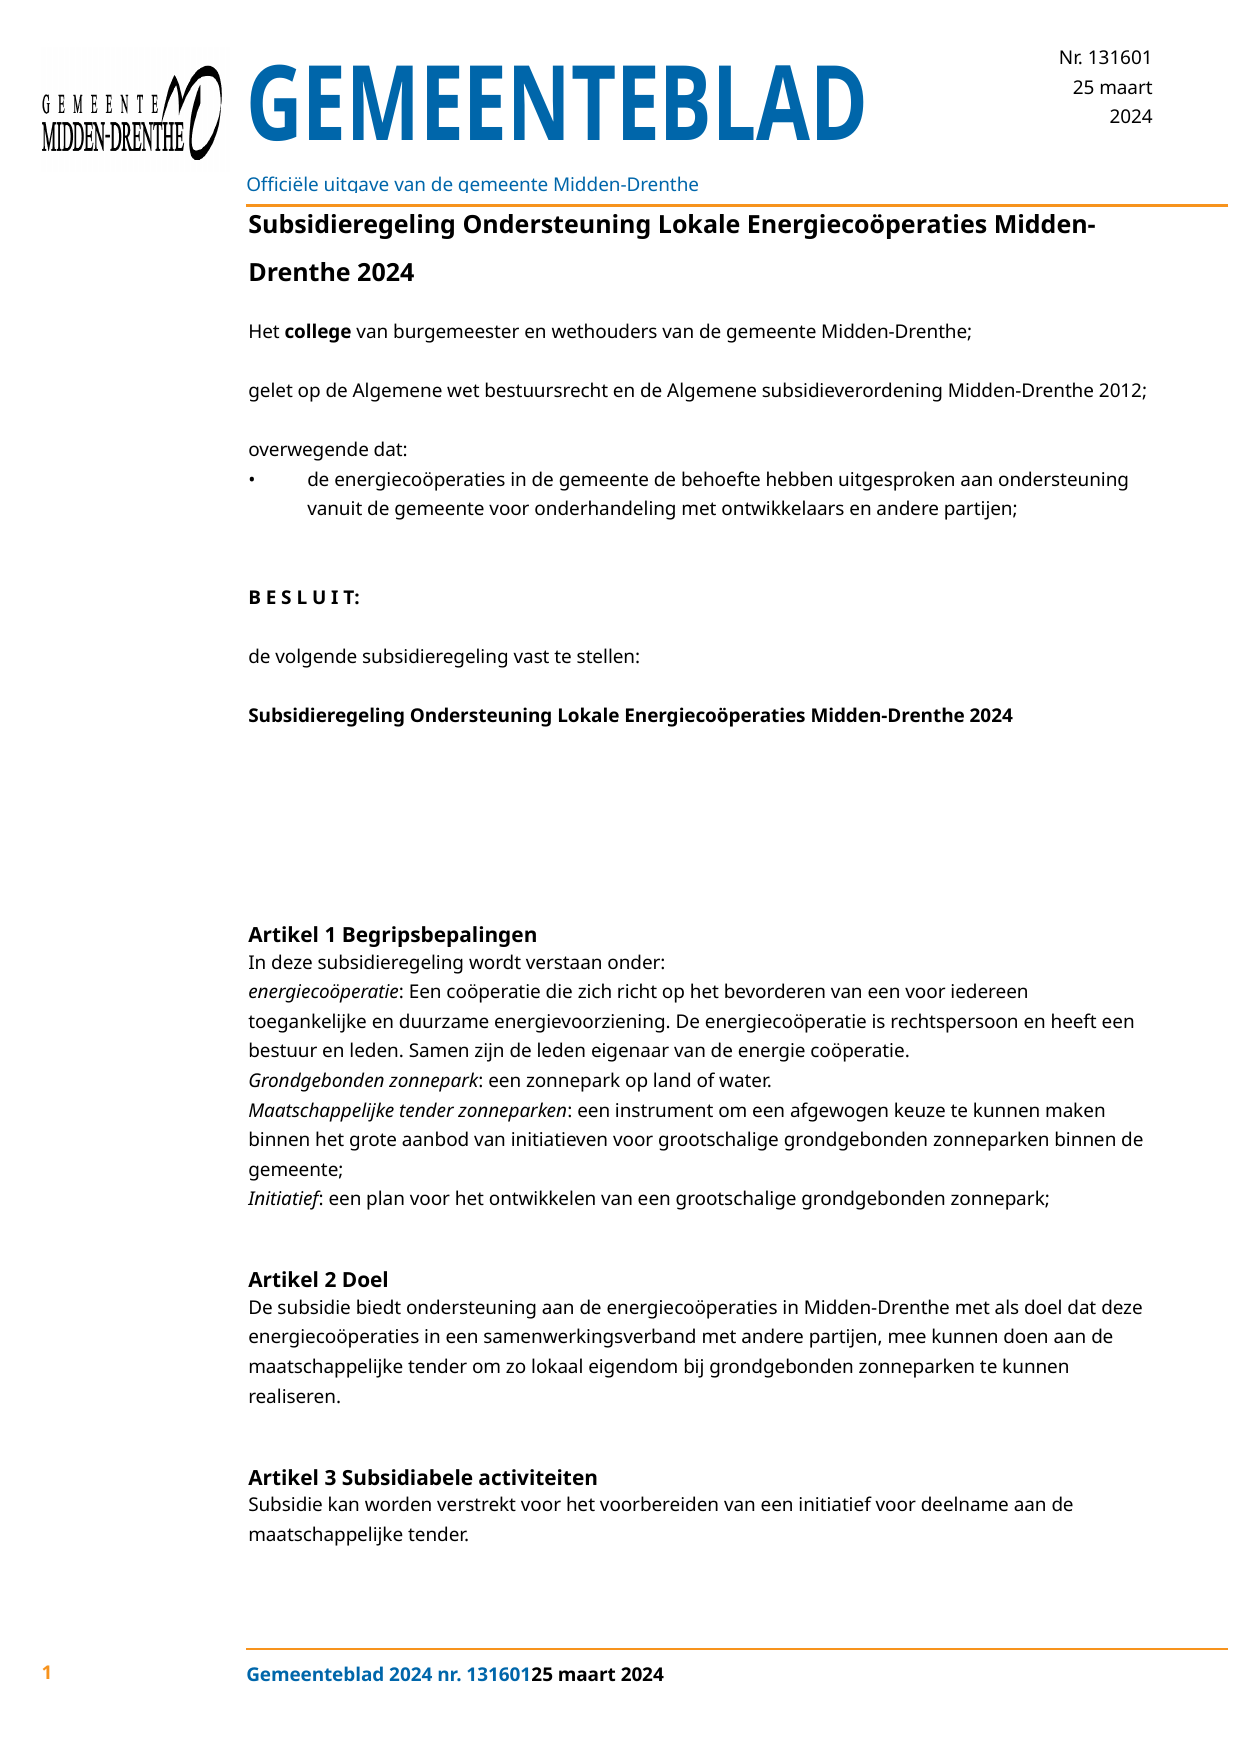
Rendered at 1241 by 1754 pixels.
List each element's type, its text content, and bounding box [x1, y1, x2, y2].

text de volgende subsidieregeling vast te stellen: [248, 643, 1152, 669]
text Subsidieregeling Ondersteuning Lokale Energiecoöperaties Midden-Drenthe 2024 [248, 207, 1152, 288]
text Maatschappelijke tender zonneparken: een instrument om een afgewogen keuze te kunnen maken binnen het grote aanbod van initiatieven voor grootschalige grondgebonden zonneparken binnen de gemeente; [248, 1097, 1152, 1182]
text Het college van burgemeester en wethouders van de gemeente Midden-Drenthe; [248, 318, 1152, 344]
text Subsidieregeling Ondersteuning Lokale Energiecoöperaties Midden-Drenthe 2024 [248, 702, 1152, 728]
text Artikel 1 Begripsbepalingen [248, 921, 1152, 949]
text gelet op de Algemene wet bestuursrecht en de Algemene subsidieverordening Midden-Drenthe 2012; [248, 377, 1152, 403]
list de energiecoöperaties in de gemeente de behoefte hebben uitgesproken aan ondersteuning vanuit de gemeente voor onderhandeling met ontwikkelaars en andere partijen; [248, 466, 1152, 521]
text Grondgebonden zonnepark: een zonnepark op land of water. [248, 1067, 1152, 1093]
text Artikel 2 Doel [248, 1266, 1152, 1294]
text overwegende dat: [248, 436, 1152, 462]
text De subsidie biedt ondersteuning aan de energiecoöperaties in Midden-Drenthe met als doel dat deze energiecoöperaties in een samenwerkingsverband met andere partijen, mee kunnen doen aan de maatschappelijke tender om zo lokaal eigendom bij grondgebonden zonneparken te kunnen realiseren. [248, 1294, 1152, 1408]
picture [41, 47, 231, 172]
text Subsidie kan worden verstrekt voor het voorbereiden van een initiatief voor deelname aan de maatschappelijke tender. [248, 1491, 1152, 1547]
text energiecoöperatie: Een coöperatie die zich richt op het bevorderen van een voor iedereen toegankelijke en duurzame energievoorziening. De energiecoöperatie is rechtspersoon en heeft een bestuur en leden. Samen zijn de leden eigenaar van de energie coöperatie. [248, 978, 1152, 1063]
text In deze subsidieregeling wordt verstaan onder: [248, 949, 1152, 975]
text B E S L U I T: [248, 584, 1152, 610]
text Initiatief: een plan voor het ontwikkelen van een grootschalige grondgebonden zonnepark; [248, 1186, 1152, 1211]
text Artikel 3 Subsidiabele activiteiten [248, 1463, 1152, 1491]
